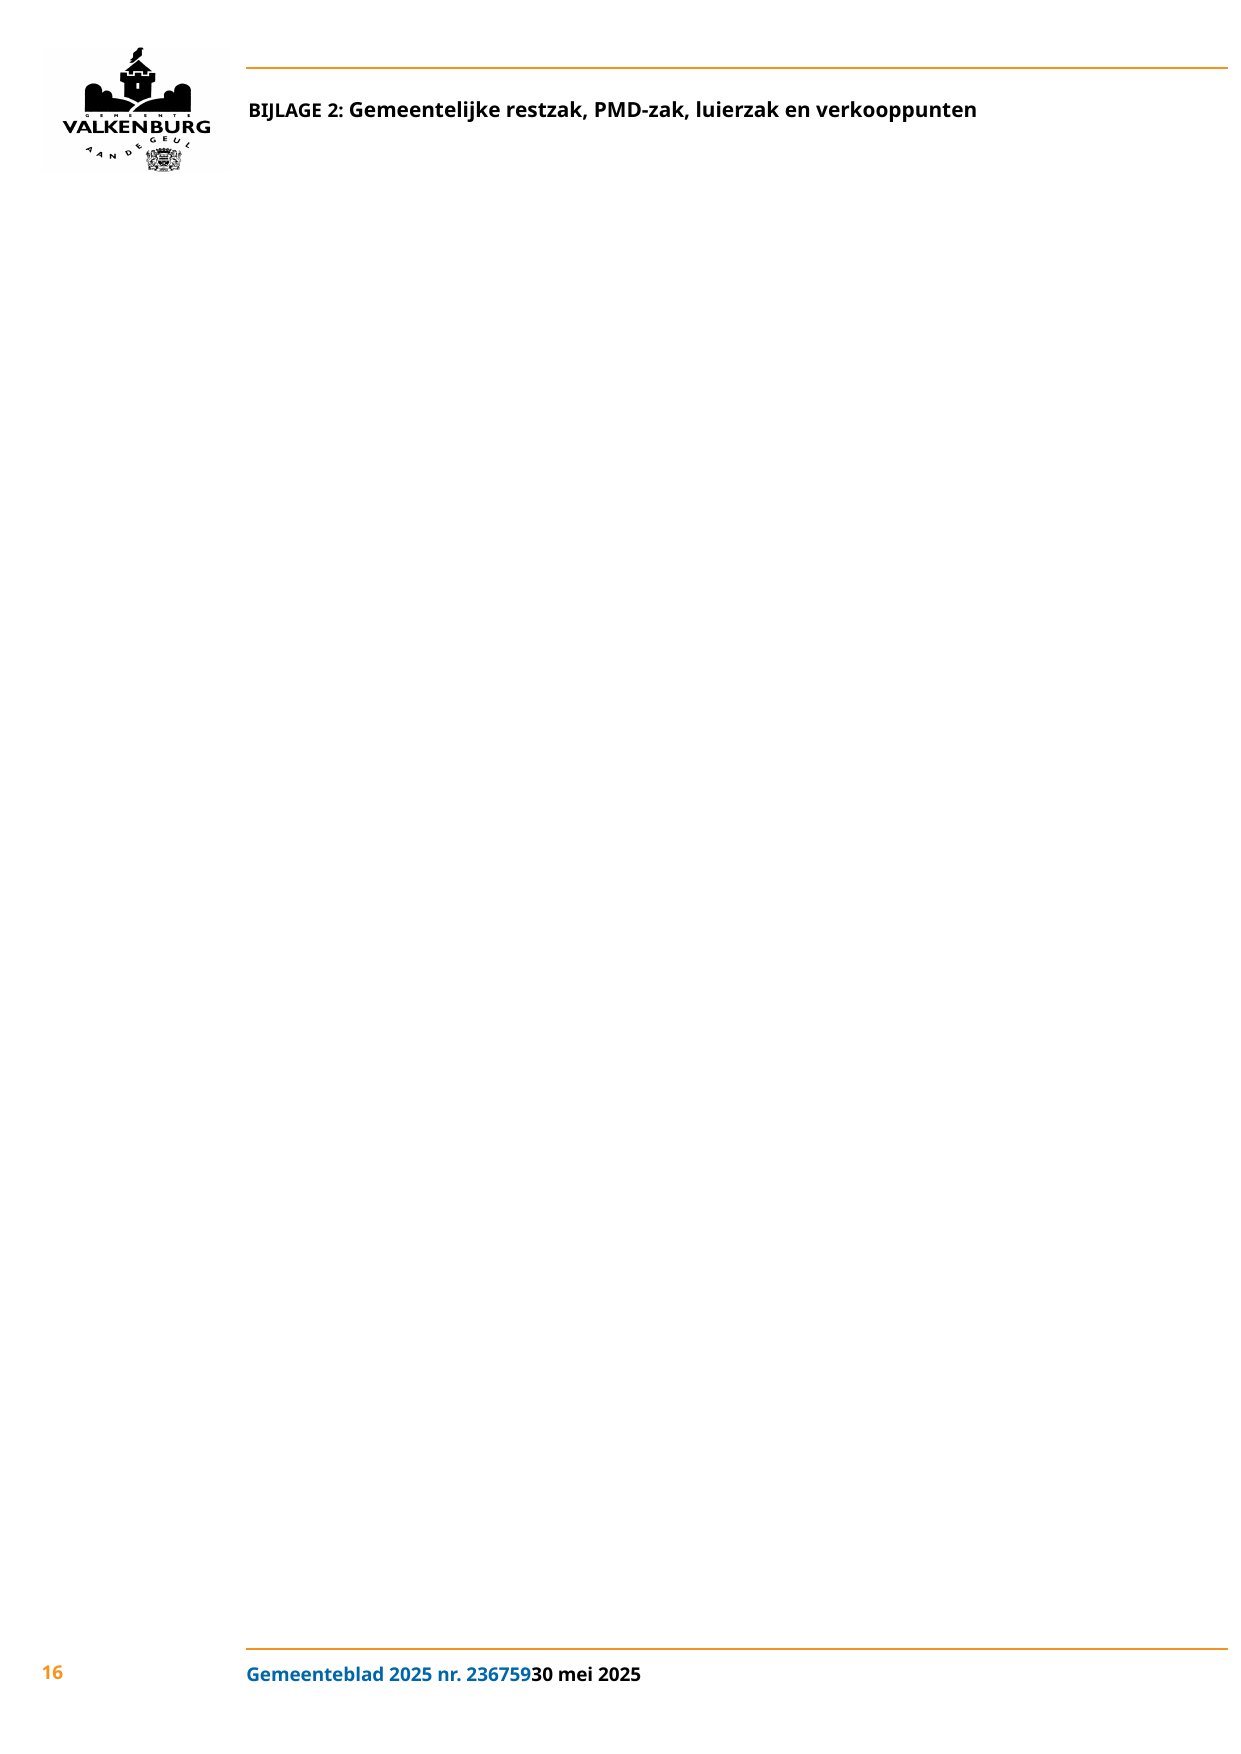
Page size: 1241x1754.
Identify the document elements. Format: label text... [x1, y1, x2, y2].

picture [41, 47, 231, 172]
text BIJLAGE 2: Gemeentelijke restzak, PMD-zak, luierzak en verkooppunten [248, 95, 1152, 123]
